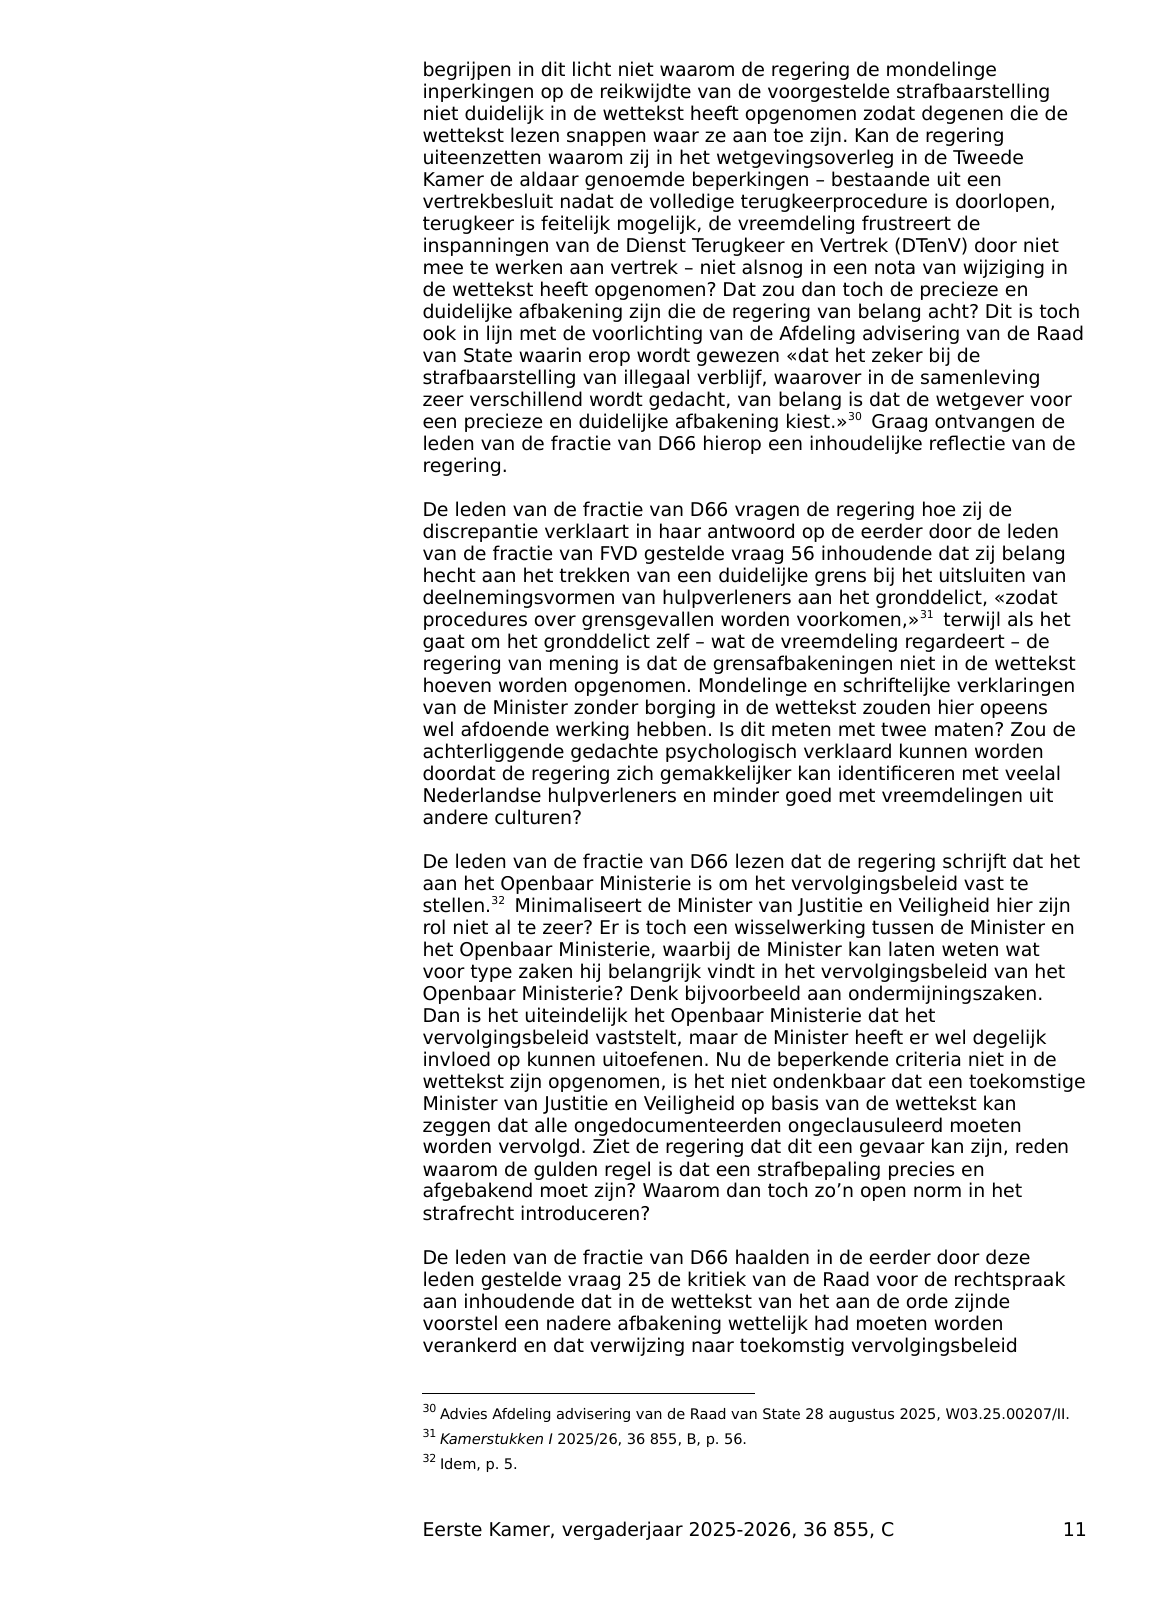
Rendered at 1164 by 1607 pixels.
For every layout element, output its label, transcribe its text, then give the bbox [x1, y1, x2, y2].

text De leden van de fractie van D66 haalden in de eerder door deze leden gestelde vraag 25 de kritiek van de Raad voor de rechtspraak aan inhoudende dat in de wettekst van het aan de orde zijnde voorstel een nadere afbakening wettelijk had moeten worden verankerd en dat verwijzing naar toekomstig vervolgingsbeleid [422, 1247, 1087, 1356]
text Advies Afdeling advisering van de Raad van State 28 augustus 2025, W03.25.00207/II. [422, 1402, 1087, 1424]
text Kamerstukken I 2025/26, 36 855, B, p. 56. [422, 1427, 1087, 1449]
text begrijpen in dit licht niet waarom de regering de mondelinge inperkingen op de reikwijdte van de voorgestelde strafbaarstelling niet duidelijk in de wettekst heeft opgenomen zodat degenen die de wettekst lezen snappen waar ze aan toe zijn. Kan de regering uiteenzetten waarom zij in het wetgevingsoverleg in de Tweede Kamer de aldaar genoemde beperkingen – bestaande uit een vertrekbesluit nadat de volledige terugkeerprocedure is doorlopen, terugkeer is feitelijk mogelijk, de vreemdeling frustreert de inspanningen van de Dienst Terugkeer en Vertrek (DTenV) door niet mee te werken aan vertrek – niet alsnog in een nota van wijziging in de wettekst heeft opgenomen? Dat zou dan toch de precieze en duidelijke afbakening zijn die de regering van belang acht? Dit is toch ook in lijn met de voorlichting van de Afdeling advisering van de Raad van State waarin erop wordt gewezen «dat het zeker bij de strafbaarstelling van illegaal verblijf, waarover in de samenleving zeer verschillend wordt gedacht, van belang is dat de wetgever voor een precieze en duidelijke afbakening kiest.» Graag ontvangen de leden van de fractie van D66 hierop een inhoudelijke reflectie van de regering. [422, 59, 1087, 477]
text De leden van de fractie van D66 lezen dat de regering schrijft dat het aan het Openbaar Ministerie is om het vervolgingsbeleid vast te stellen. Minimaliseert de Minister van Justitie en Veiligheid hier zijn rol niet al te zeer? Er is toch een wisselwerking tussen de Minister en het Openbaar Ministerie, waarbij de Minister kan laten weten wat voor type zaken hij belangrijk vindt in het vervolgingsbeleid van het Openbaar Ministerie? Denk bijvoorbeeld aan ondermijningszaken. Dan is het uiteindelijk het Openbaar Ministerie dat het vervolgingsbeleid vaststelt, maar de Minister heeft er wel degelijk invloed op kunnen uitoefenen. Nu de beperkende criteria niet in de wettekst zijn opgenomen, is het niet ondenkbaar dat een toekomstige Minister van Justitie en Veiligheid op basis van de wettekst kan zeggen dat alle ongedocumenteerden ongeclausuleerd moeten worden vervolgd. Ziet de regering dat dit een gevaar kan zijn, reden waarom de gulden regel is dat een strafbepaling precies en afgebakend moet zijn? Waarom dan toch zo’n open norm in het strafrecht introduceren? [422, 851, 1087, 1224]
text Idem, p. 5. [422, 1452, 1087, 1474]
text De leden van de fractie van D66 vragen de regering hoe zij de discrepantie verklaart in haar antwoord op de eerder door de leden van de fractie van FVD gestelde vraag 56 inhoudende dat zij belang hecht aan het trekken van een duidelijke grens bij het uitsluiten van deelnemingsvormen van hulpverleners aan het gronddelict, «zodat procedures over grensgevallen worden voorkomen,» terwijl als het gaat om het gronddelict zelf – wat de vreemdeling regardeert – de regering van mening is dat de grensafbakeningen niet in de wettekst hoeven worden opgenomen. Mondelinge en schriftelijke verklaringen van de Minister zonder borging in de wettekst zouden hier opeens wel afdoende werking hebben. Is dit meten met twee maten? Zou de achterliggende gedachte psychologisch verklaard kunnen worden doordat de regering zich gemakkelijker kan identificeren met veelal Nederlandse hulpverleners en minder goed met vreemdelingen uit andere culturen? [422, 499, 1087, 828]
